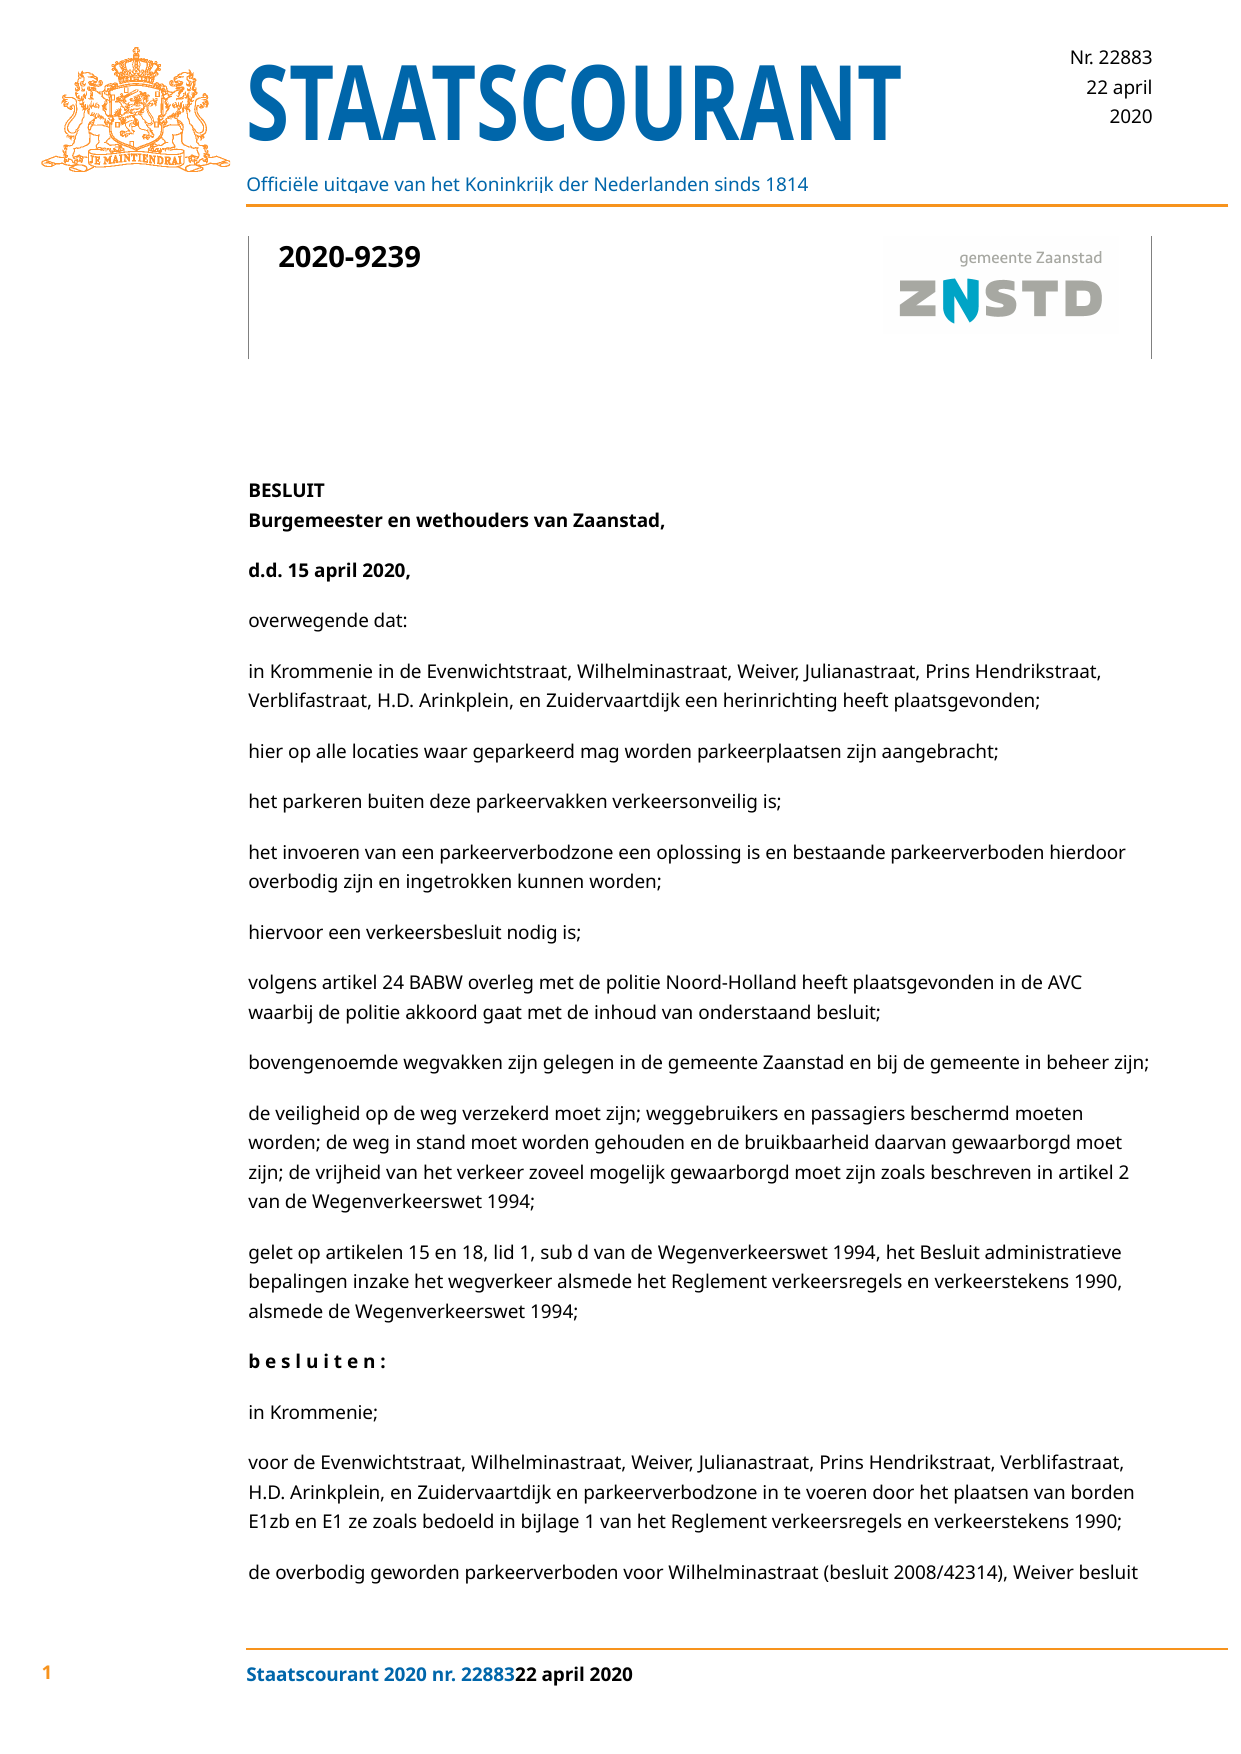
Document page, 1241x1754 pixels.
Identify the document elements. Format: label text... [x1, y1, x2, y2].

text hiervoor een verkeersbesluit nodig is; [248, 919, 1152, 945]
text bovengenoemde wegvakken zijn gelegen in de gemeente Zaanstad en bij de gemeente in beheer zijn; [248, 1049, 1152, 1075]
text de veiligheid op de weg verzekerd moet zijn; weggebruikers en passagiers beschermd moeten worden; de weg in stand moet worden gehouden en de bruikbaarheid daarvan gewaarborgd moet zijn; de vrijheid van het verkeer zoveel mogelijk gewaarborgd moet zijn zoals beschreven in artikel 2 van de Wegenverkeerswet 1994; [248, 1100, 1152, 1214]
text in Krommenie; [248, 1399, 1152, 1425]
table_header [850, 236, 1151, 359]
text overwegende dat: [248, 608, 1152, 633]
text b e s l u i t e n : [248, 1348, 1152, 1374]
text hier op alle locaties waar geparkeerd mag worden parkeerplaatsen zijn aangebracht; [248, 738, 1152, 764]
text voor de Evenwichtstraat, Wilhelminastraat, Weiver, Julianastraat, Prins Hendrikstraat, Verblifastraat, H.D. Arinkplein, en Zuidervaartdijk en parkeerverbodzone in te voeren door het plaatsen van borden E1zb en E1 ze zoals bedoeld in bijlage 1 van het Reglement verkeersregels en verkeerstekens 1990; [248, 1449, 1152, 1534]
text het parkeren buiten deze parkeervakken verkeersonveilig is; [248, 788, 1152, 814]
table_header 2020-9239 [249, 236, 850, 359]
text Burgemeester en wethouders van Zaanstad, [248, 507, 1152, 533]
picture [882, 236, 1119, 334]
text het invoeren van een parkeerverbodzone een oplossing is en bestaande parkeerverboden hierdoor overbodig zijn en ingetrokken kunnen worden; [248, 839, 1152, 894]
text d.d. 15 april 2020, [248, 557, 1152, 583]
text volgens artikel 24 BABW overleg met de politie Noord-Holland heeft plaatsgevonden in de AVC waarbij de politie akkoord gaat met de inhoud van onderstaand besluit; [248, 969, 1152, 1025]
text de overbodig geworden parkeerverboden voor Wilhelminastraat (besluit 2008/42314), Weiver besluit [248, 1559, 1152, 1585]
text BESLUIT [248, 477, 1152, 503]
text in Krommenie in de Evenwichtstraat, Wilhelminastraat, Weiver, Julianastraat, Prins Hendrikstraat, Verblifastraat, H.D. Arinkplein, en Zuidervaartdijk een herinrichting heeft plaatsgevonden; [248, 658, 1152, 713]
text gelet op artikelen 15 en 18, lid 1, sub d van de Wegenverkeerswet 1994, het Besluit administratieve bepalingen inzake het wegverkeer alsmede het Reglement verkeersregels en verkeerstekens 1990, alsmede de Wegenverkeerswet 1994; [248, 1239, 1152, 1324]
picture [41, 47, 231, 172]
